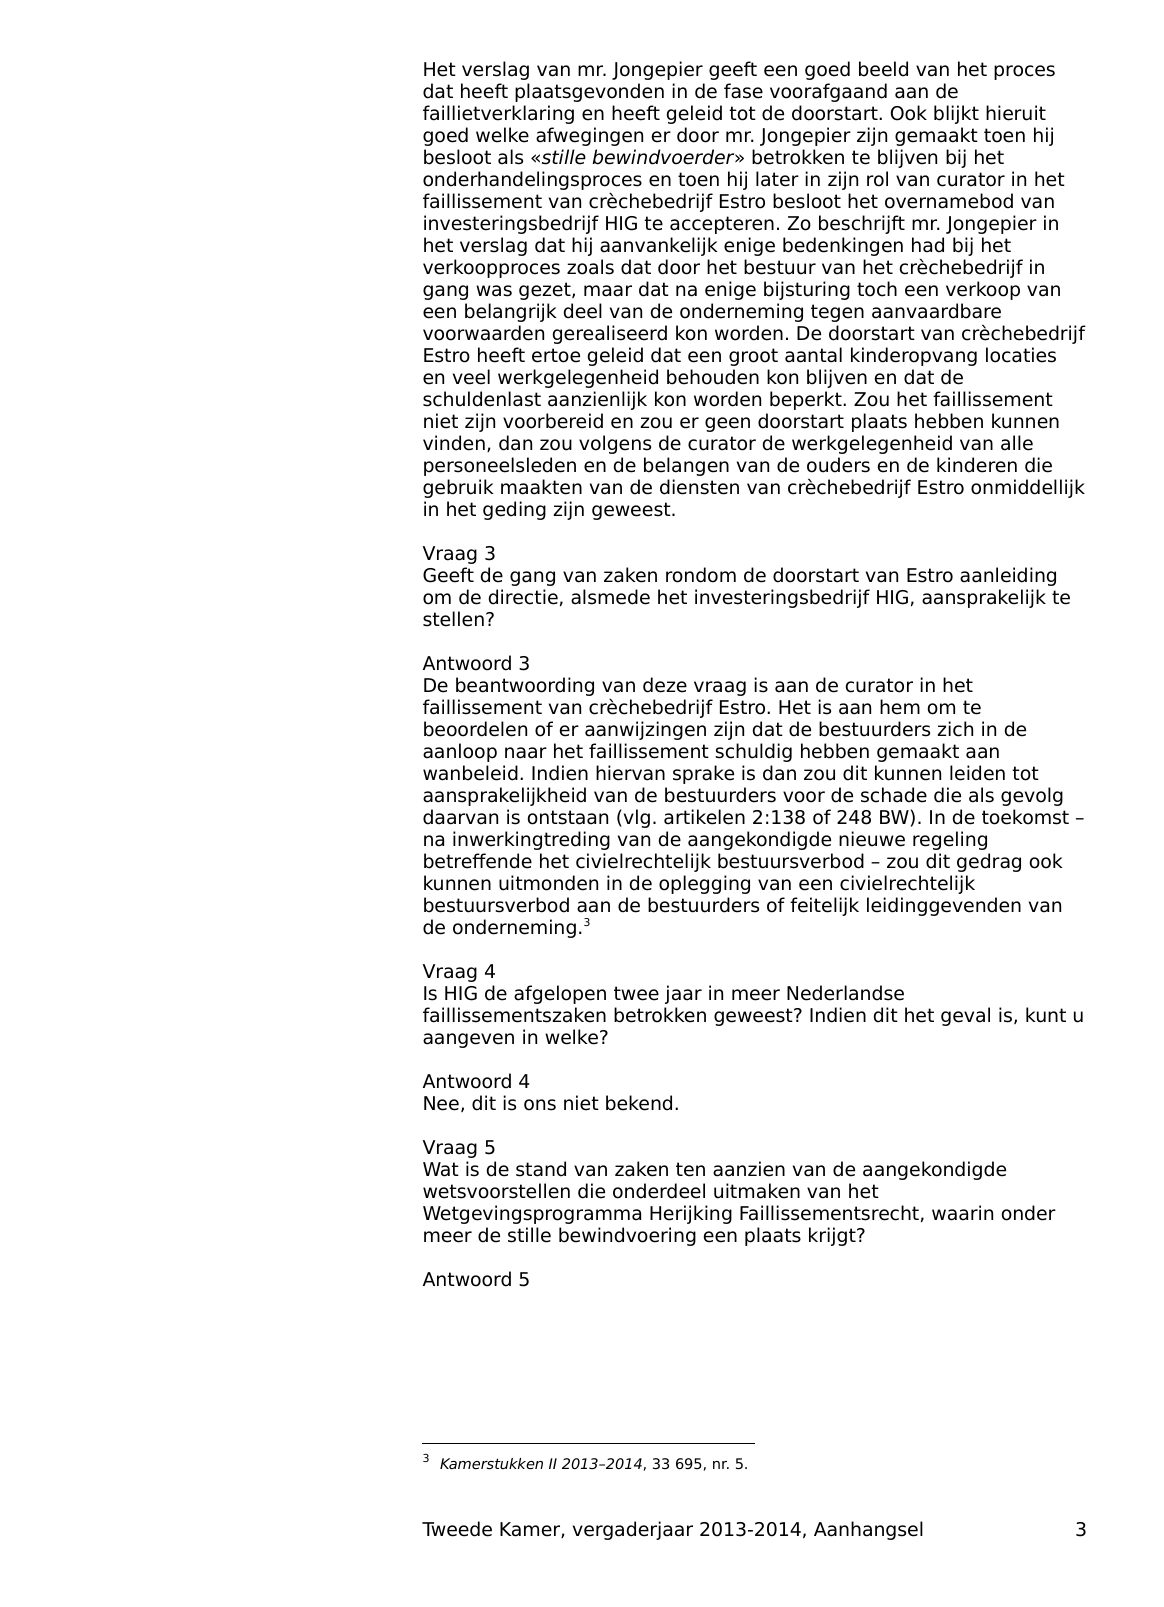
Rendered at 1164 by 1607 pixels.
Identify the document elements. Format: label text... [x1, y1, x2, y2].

text De beantwoording van deze vraag is aan de curator in het faillissement van crèchebedrijf Estro. Het is aan hem om te beoordelen of er aanwijzingen zijn dat de bestuurders zich in de aanloop naar het faillissement schuldig hebben gemaakt aan wanbeleid. Indien hiervan sprake is dan zou dit kunnen leiden tot aansprakelijkheid van de bestuurders voor de schade die als gevolg daarvan is ontstaan (vlg. artikelen 2:138 of 248 BW). In de toekomst – na inwerkingtreding van de aangekondigde nieuwe regeling betreffende het civielrechtelijk bestuursverbod – zou dit gedrag ook kunnen uitmonden in de oplegging van een civielrechtelijk bestuursverbod aan de bestuurders of feitelijk leidinggevenden van de onderneming. [422, 675, 1087, 939]
text Antwoord 3 [422, 653, 1087, 675]
text Geeft de gang van zaken rondom de doorstart van Estro aanleiding om de directie, alsmede het investeringsbedrijf HIG, aansprakelijk te stellen? [422, 565, 1087, 631]
text Het verslag van mr. Jongepier geeft een goed beeld van het proces dat heeft plaatsgevonden in de fase voorafgaand aan de faillietverklaring en heeft geleid tot de doorstart. Ook blijkt hieruit goed welke afwegingen er door mr. Jongepier zijn gemaakt toen hij besloot als «stille bewindvoerder» betrokken te blijven bij het onderhandelingsproces en toen hij later in zijn rol van curator in het faillissement van crèchebedrijf Estro besloot het overnamebod van investeringsbedrijf HIG te accepteren. Zo beschrijft mr. Jongepier in het verslag dat hij aanvankelijk enige bedenkingen had bij het verkoopproces zoals dat door het bestuur van het crèchebedrijf in gang was gezet, maar dat na enige bijsturing toch een verkoop van een belangrijk deel van de onderneming tegen aanvaardbare voorwaarden gerealiseerd kon worden. De doorstart van crèchebedrijf Estro heeft ertoe geleid dat een groot aantal kinderopvang locaties en veel werkgelegenheid behouden kon blijven en dat de schuldenlast aanzienlijk kon worden beperkt. Zou het faillissement niet zijn voorbereid en zou er geen doorstart plaats hebben kunnen vinden, dan zou volgens de curator de werkgelegenheid van alle personeelsleden en de belangen van de ouders en de kinderen die gebruik maakten van de diensten van crèchebedrijf Estro onmiddellijk in het geding zijn geweest. [422, 59, 1087, 521]
text Nee, dit is ons niet bekend. [422, 1093, 1087, 1115]
text Kamerstukken II 2013–2014, 33 695, nr. 5. [422, 1452, 1087, 1474]
text Wat is de stand van zaken ten aanzien van de aangekondigde wetsvoorstellen die onderdeel uitmaken van het Wetgevingsprogramma Herijking Faillissementsrecht, waarin onder meer de stille bewindvoering een plaats krijgt? [422, 1159, 1087, 1247]
text Vraag 3 [422, 543, 1087, 565]
text Antwoord 4 [422, 1071, 1087, 1093]
text Is HIG de afgelopen twee jaar in meer Nederlandse faillissementszaken betrokken geweest? Indien dit het geval is, kunt u aangeven in welke? [422, 983, 1087, 1049]
text Vraag 5 [422, 1137, 1087, 1159]
text Vraag 4 [422, 961, 1087, 983]
text Antwoord 5 [422, 1269, 1087, 1291]
